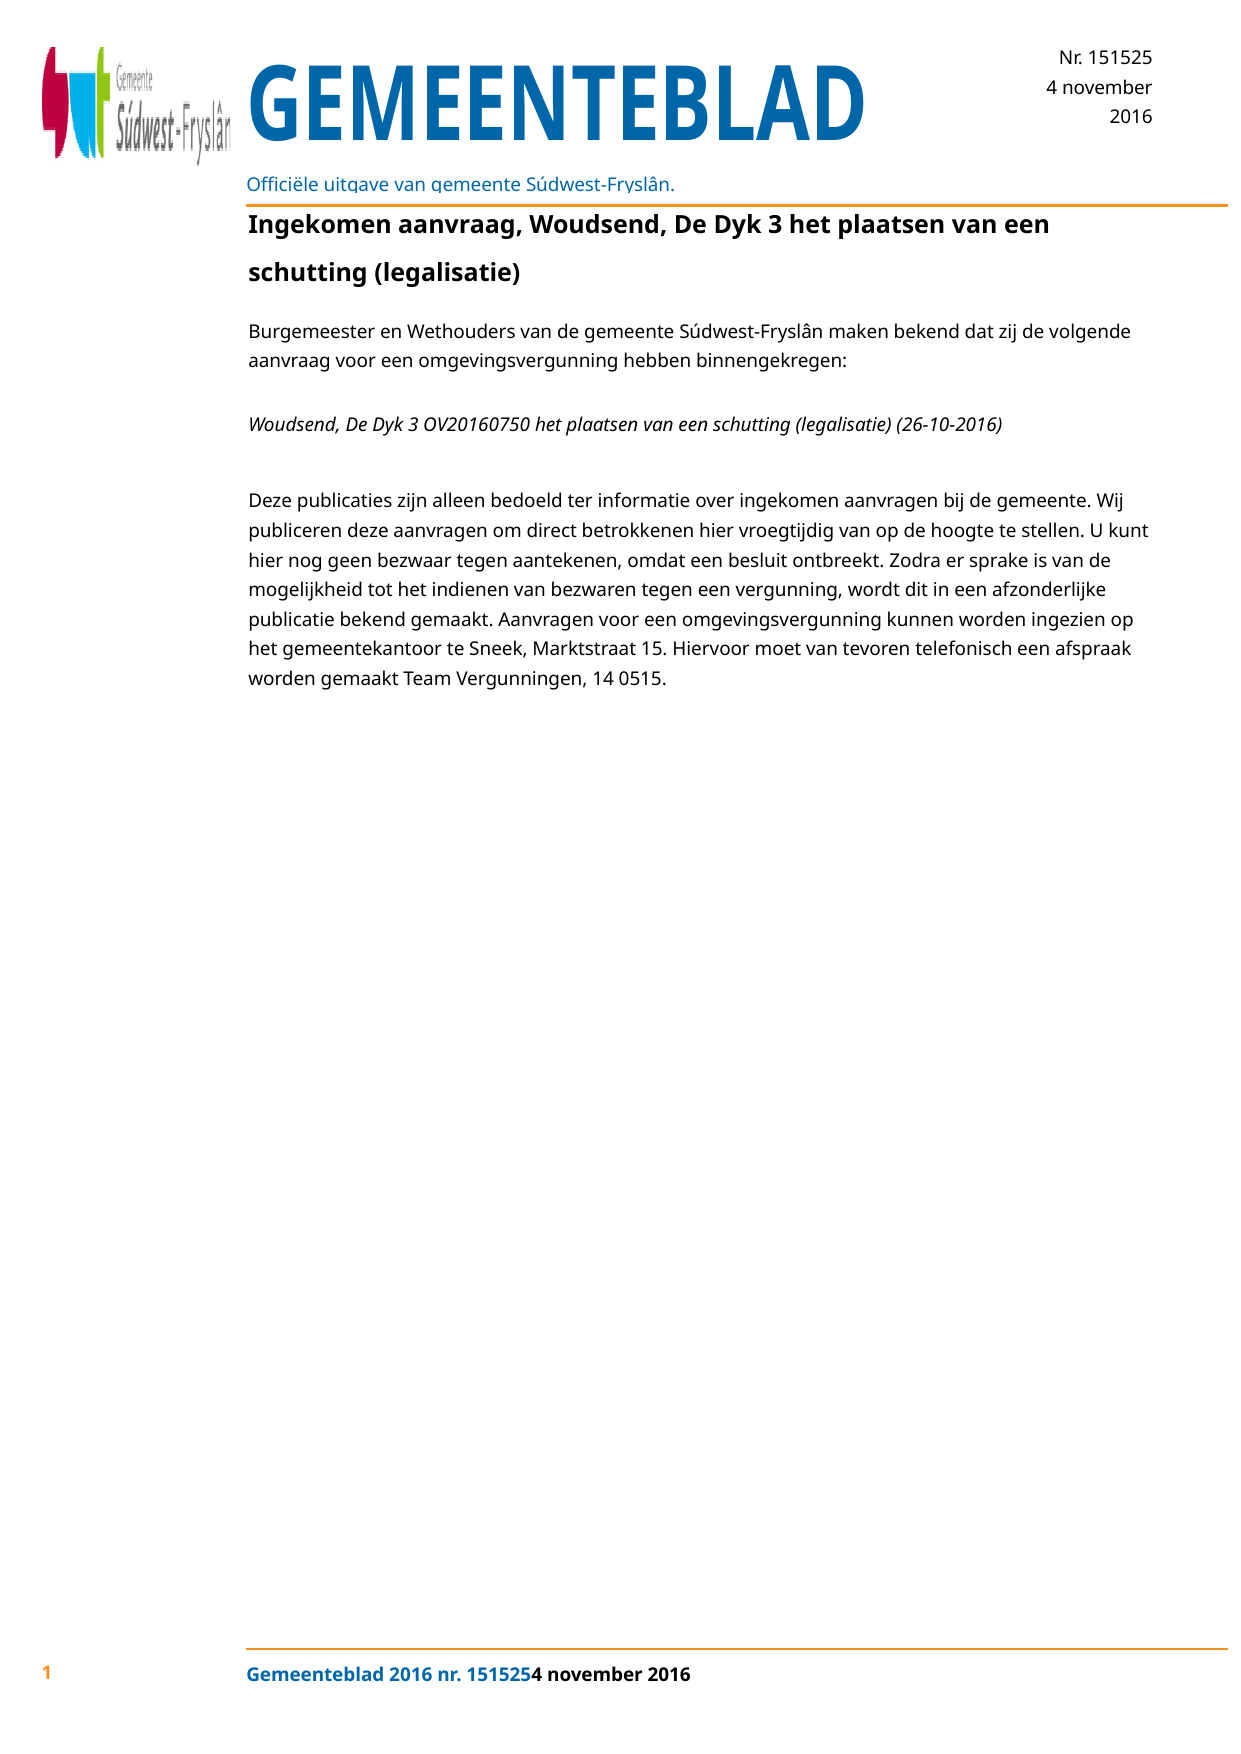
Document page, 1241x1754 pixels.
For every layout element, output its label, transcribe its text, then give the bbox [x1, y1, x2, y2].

text Ingekomen aanvraag, Woudsend, De Dyk 3 het plaatsen van een schutting (legalisatie) [248, 207, 1152, 288]
text Deze publicaties zijn alleen bedoeld ter informatie over ingekomen aanvragen bij de gemeente. Wij publiceren deze aanvragen om direct betrokkenen hier vroegtijdig van op de hoogte te stellen. U kunt hier nog geen bezwaar tegen aantekenen, omdat een besluit ontbreekt. Zodra er sprake is van de mogelijkheid tot het indienen van bezwaren tegen een vergunning, wordt dit in een afzonderlijke publicatie bekend gemaakt. Aanvragen voor een omgevingsvergunning kunnen worden ingezien op het gemeentekantoor te Sneek, Marktstraat 15. Hiervoor moet van tevoren telefonisch een afspraak worden gemaakt Team Vergunningen, 14 0515. [248, 488, 1152, 691]
picture [41, 47, 231, 172]
text Woudsend, De Dyk 3 OV20160750 het plaatsen van een schutting (legalisatie) (26-10-2016) [248, 411, 1152, 437]
text Burgemeester en Wethouders van de gemeente Súdwest-Fryslân maken bekend dat zij de volgende aanvraag voor een omgevingsvergunning hebben binnengekregen: [248, 318, 1152, 373]
